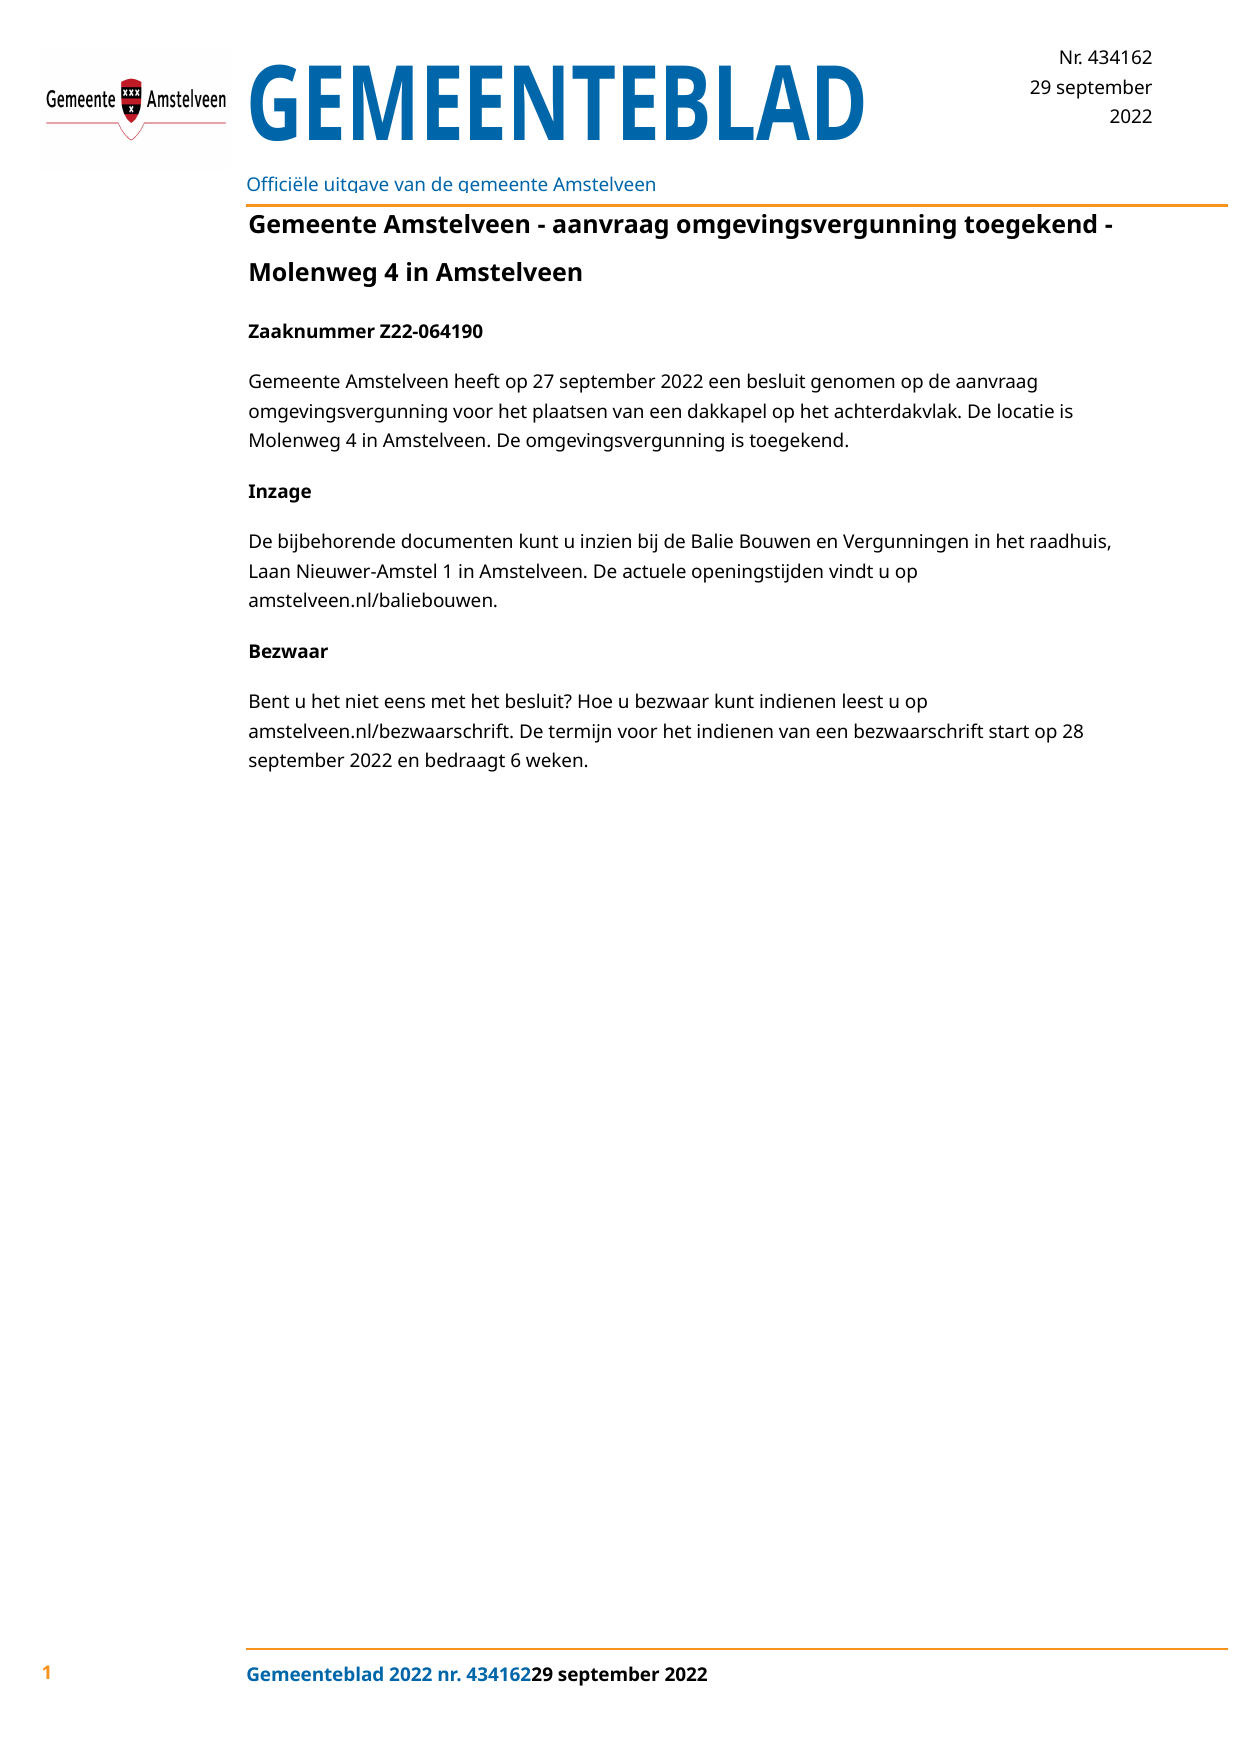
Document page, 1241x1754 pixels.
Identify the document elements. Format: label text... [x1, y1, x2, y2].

text De bijbehorende documenten kunt u inzien bij de Balie Bouwen en Vergunningen in het raadhuis, Laan Nieuwer-Amstel 1 in Amstelveen. De actuele openingstijden vindt u op amstelveen.nl/baliebouwen. [248, 528, 1152, 613]
text Bent u het niet eens met het besluit? Hoe u bezwaar kunt indienen leest u op amstelveen.nl/bezwaarschrift. De termijn voor het indienen van een bezwaarschrift start op 28 september 2022 en bedraagt 6 weken. [248, 688, 1152, 773]
text Bezwaar [248, 638, 1152, 664]
text Gemeente Amstelveen heeft op 27 september 2022 een besluit genomen op de aanvraag omgevingsvergunning voor het plaatsen van een dakkapel op het achterdakvlak. De locatie is Molenweg 4 in Amstelveen. De omgevingsvergunning is toegekend. [248, 368, 1152, 453]
picture [41, 47, 231, 172]
text Gemeente Amstelveen - aanvraag omgevingsvergunning toegekend - Molenweg 4 in Amstelveen [248, 207, 1152, 288]
text Inzage [248, 478, 1152, 504]
text Zaaknummer Z22-064190 [248, 318, 1152, 344]
